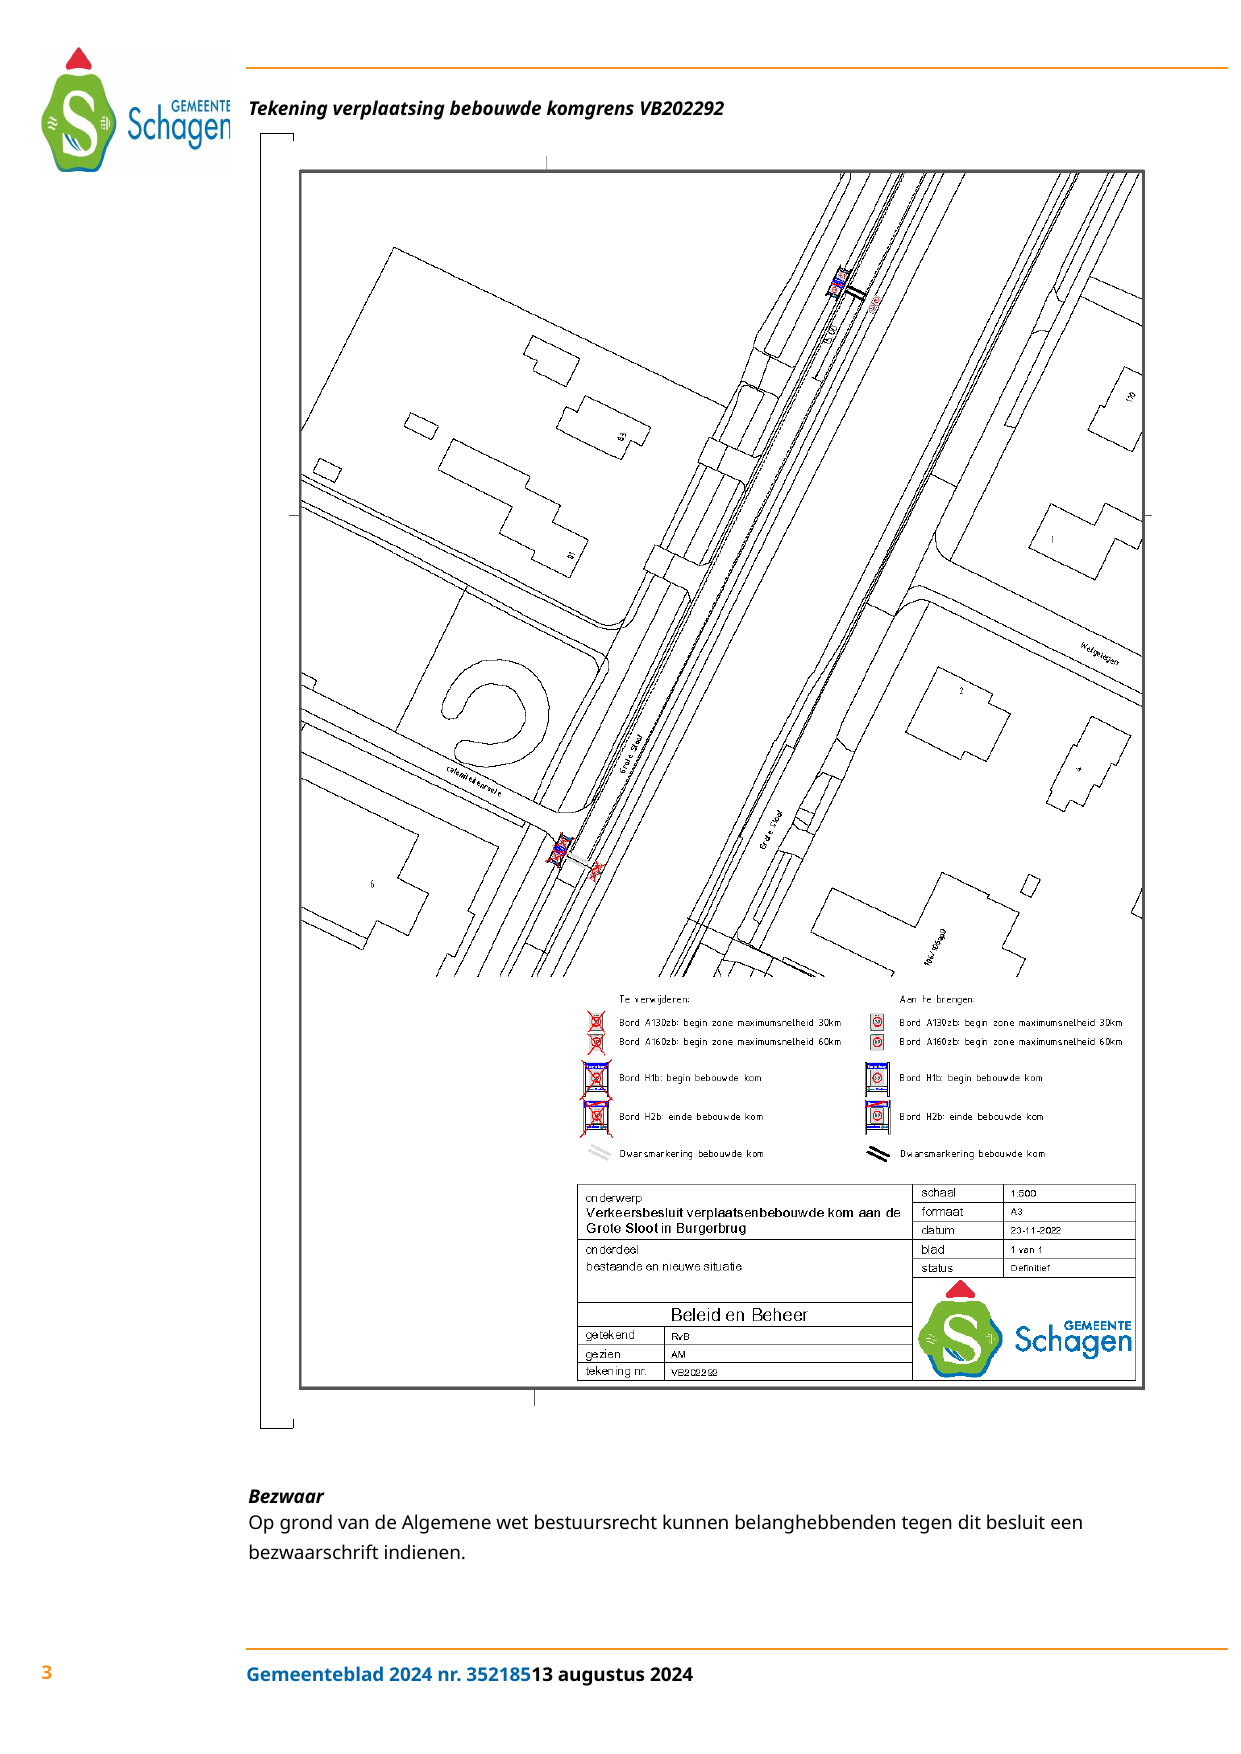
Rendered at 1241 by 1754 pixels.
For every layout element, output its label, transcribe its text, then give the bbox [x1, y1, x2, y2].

text Bezwaar [248, 1483, 1152, 1509]
picture [41, 47, 231, 172]
picture [268, 141, 1173, 1419]
text Tekening verplaatsing bebouwde komgrens VB202292 [248, 95, 1152, 121]
text Op grond van de Algemene wet bestuursrecht kunnen belanghebbenden tegen dit besluit een bezwaarschrift indienen. [248, 1509, 1152, 1564]
